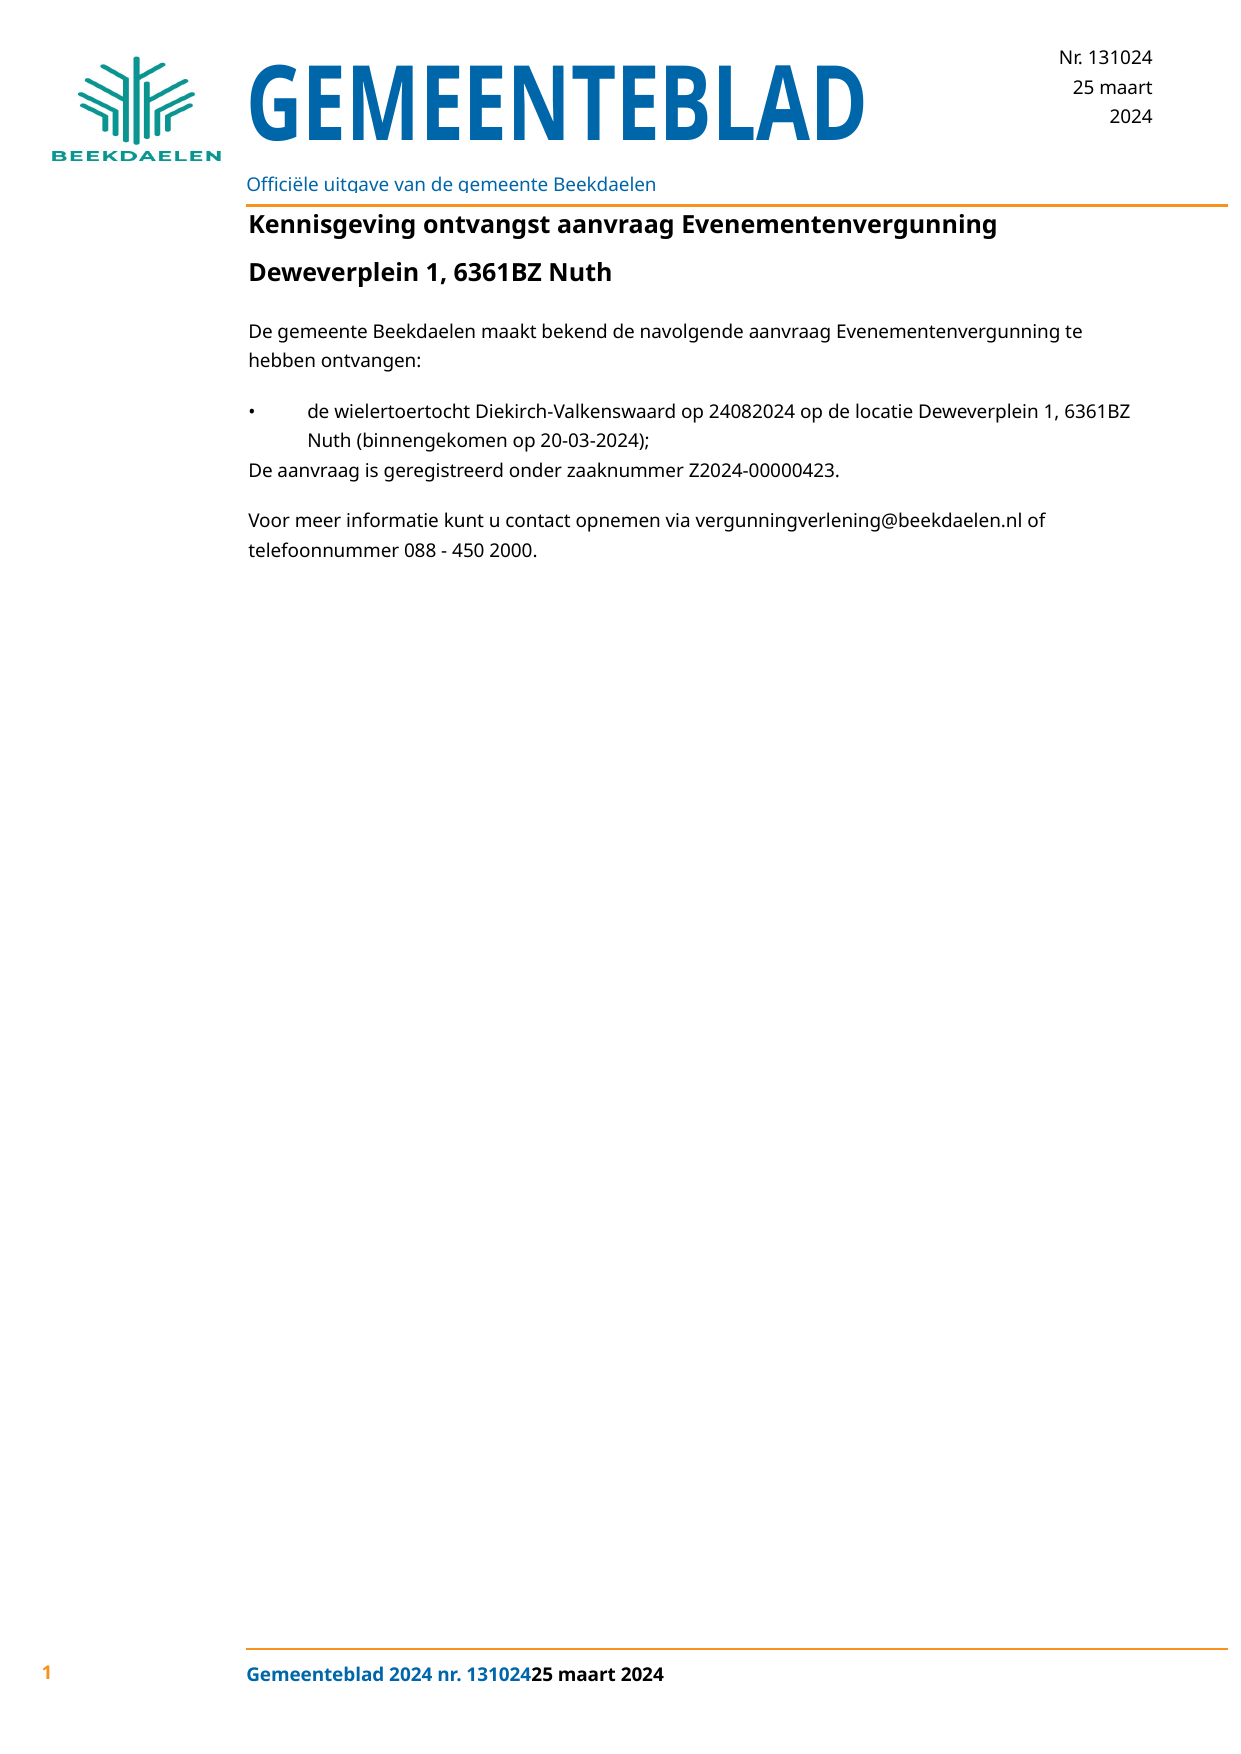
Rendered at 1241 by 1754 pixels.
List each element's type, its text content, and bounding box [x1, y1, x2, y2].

picture [41, 47, 231, 172]
text Kennisgeving ontvangst aanvraag Evenementenvergunning Deweverplein 1, 6361BZ Nuth [248, 207, 1152, 288]
text De aanvraag is geregistreerd onder zaaknummer Z2024-00000423. [248, 457, 1152, 483]
text De gemeente Beekdaelen maakt bekend de navolgende aanvraag Evenementenvergunning te hebben ontvangen: [248, 318, 1152, 373]
list de wielertoertocht Diekirch-Valkenswaard op 24082024 op de locatie Deweverplein 1, 6361BZ Nuth (binnengekomen op 20-03-2024); [248, 398, 1152, 453]
text Voor meer informatie kunt u contact opnemen via vergunningverlening@beekdaelen.nl of telefoonnummer 088 - 450 2000. [248, 507, 1152, 563]
